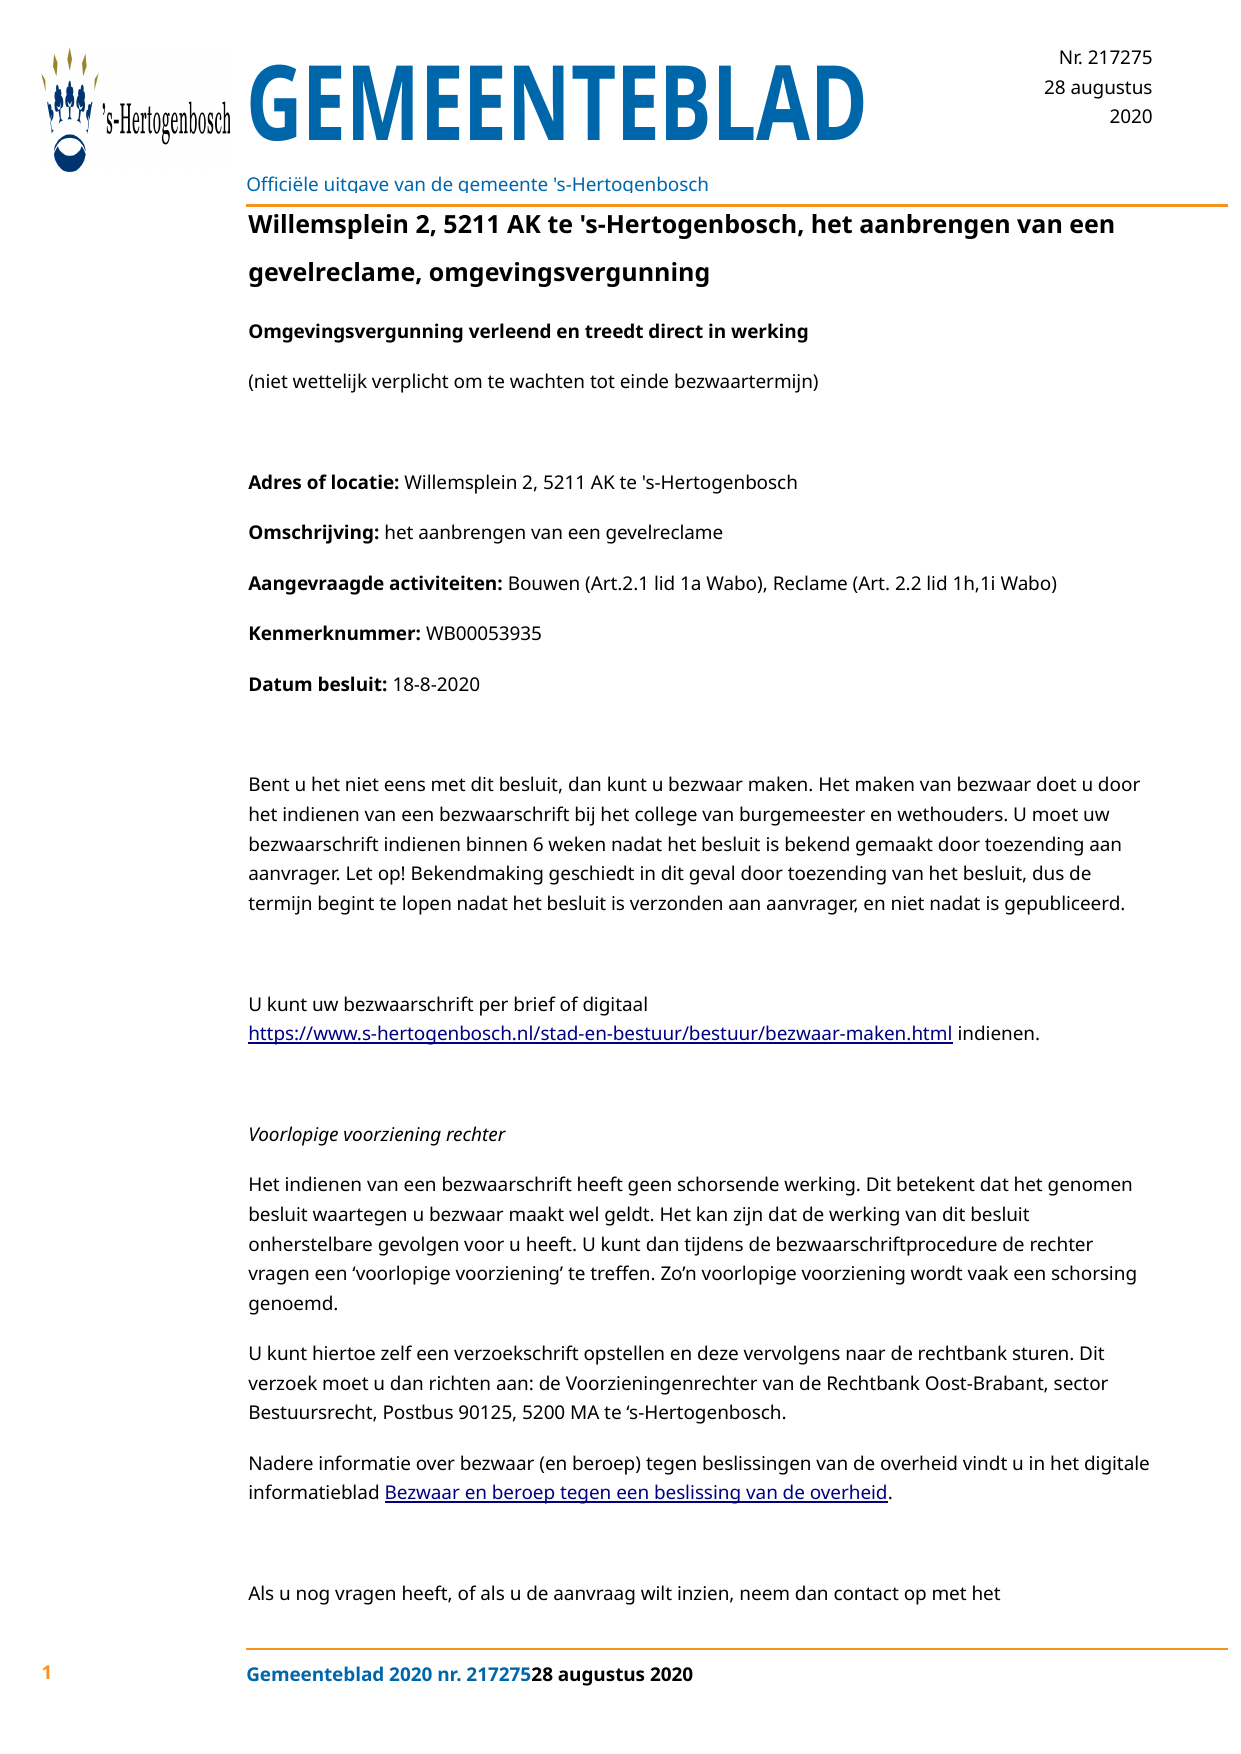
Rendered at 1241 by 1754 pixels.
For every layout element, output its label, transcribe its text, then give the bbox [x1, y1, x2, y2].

text Als u nog vragen heeft, of als u de aanvraag wilt inzien, neem dan contact op met het [248, 1580, 1152, 1606]
text Aangevraagde activiteiten: Bouwen (Art.2.1 lid 1a Wabo), Reclame (Art. 2.2 lid 1h,1i Wabo) [248, 570, 1152, 596]
text U kunt uw bezwaarschrift per brief of digitaal https://www.s-hertogenbosch.nl/stad-en-bestuur/bestuur/bezwaar-maken.html indienen. [248, 991, 1152, 1046]
text Bent u het niet eens met dit besluit, dan kunt u bezwaar maken. Het maken van bezwaar doet u door het indienen van een bezwaarschrift bij het college van burgemeester en wethouders. U moet uw bezwaarschrift indienen binnen 6 weken nadat het besluit is bekend gemaakt door toezending aan aanvrager. Let op! Bekendmaking geschiedt in dit geval door toezending van het besluit, dus de termijn begint te lopen nadat het besluit is verzonden aan aanvrager, en niet nadat is gepubliceerd. [248, 772, 1152, 916]
text Nadere informatie over bezwaar (en beroep) tegen beslissingen van de overheid vindt u in het digitale informatieblad Bezwaar en beroep tegen een beslissing van de overheid. [248, 1450, 1152, 1505]
picture [41, 47, 231, 172]
text Kenmerknummer: WB00053935 [248, 620, 1152, 646]
text Voorlopige voorziening rechter [248, 1121, 1152, 1147]
text Datum besluit: 18-8-2020 [248, 671, 1152, 697]
text Adres of locatie: Willemsplein 2, 5211 AK te 's-Hertogenbosch [248, 469, 1152, 495]
text Willemsplein 2, 5211 AK te 's-Hertogenbosch, het aanbrengen van een gevelreclame, omgevingsvergunning [248, 207, 1152, 288]
text Het indienen van een bezwaarschrift heeft geen schorsende werking. Dit betekent dat het genomen besluit waartegen u bezwaar maakt wel geldt. Het kan zijn dat de werking van dit besluit onherstelbare gevolgen voor u heeft. U kunt dan tijdens de bezwaarschriftprocedure de rechter vragen een ‘voorlopige voorziening’ te treffen. Zo’n voorlopige voorziening wordt vaak een schorsing genoemd. [248, 1172, 1152, 1316]
text Omgevingsvergunning verleend en treedt direct in werking [248, 318, 1152, 344]
text U kunt hiertoe zelf een verzoekschrift opstellen en deze vervolgens naar de rechtbank sturen. Dit verzoek moet u dan richten aan: de Voorzieningenrechter van de Rechtbank Oost-Brabant, sector Bestuursrecht, Postbus 90125, 5200 MA te ‘s-Hertogenbosch. [248, 1340, 1152, 1425]
text (niet wettelijk verplicht om te wachten tot einde bezwaartermijn) [248, 368, 1152, 394]
text Omschrijving: het aanbrengen van een gevelreclame [248, 519, 1152, 545]
